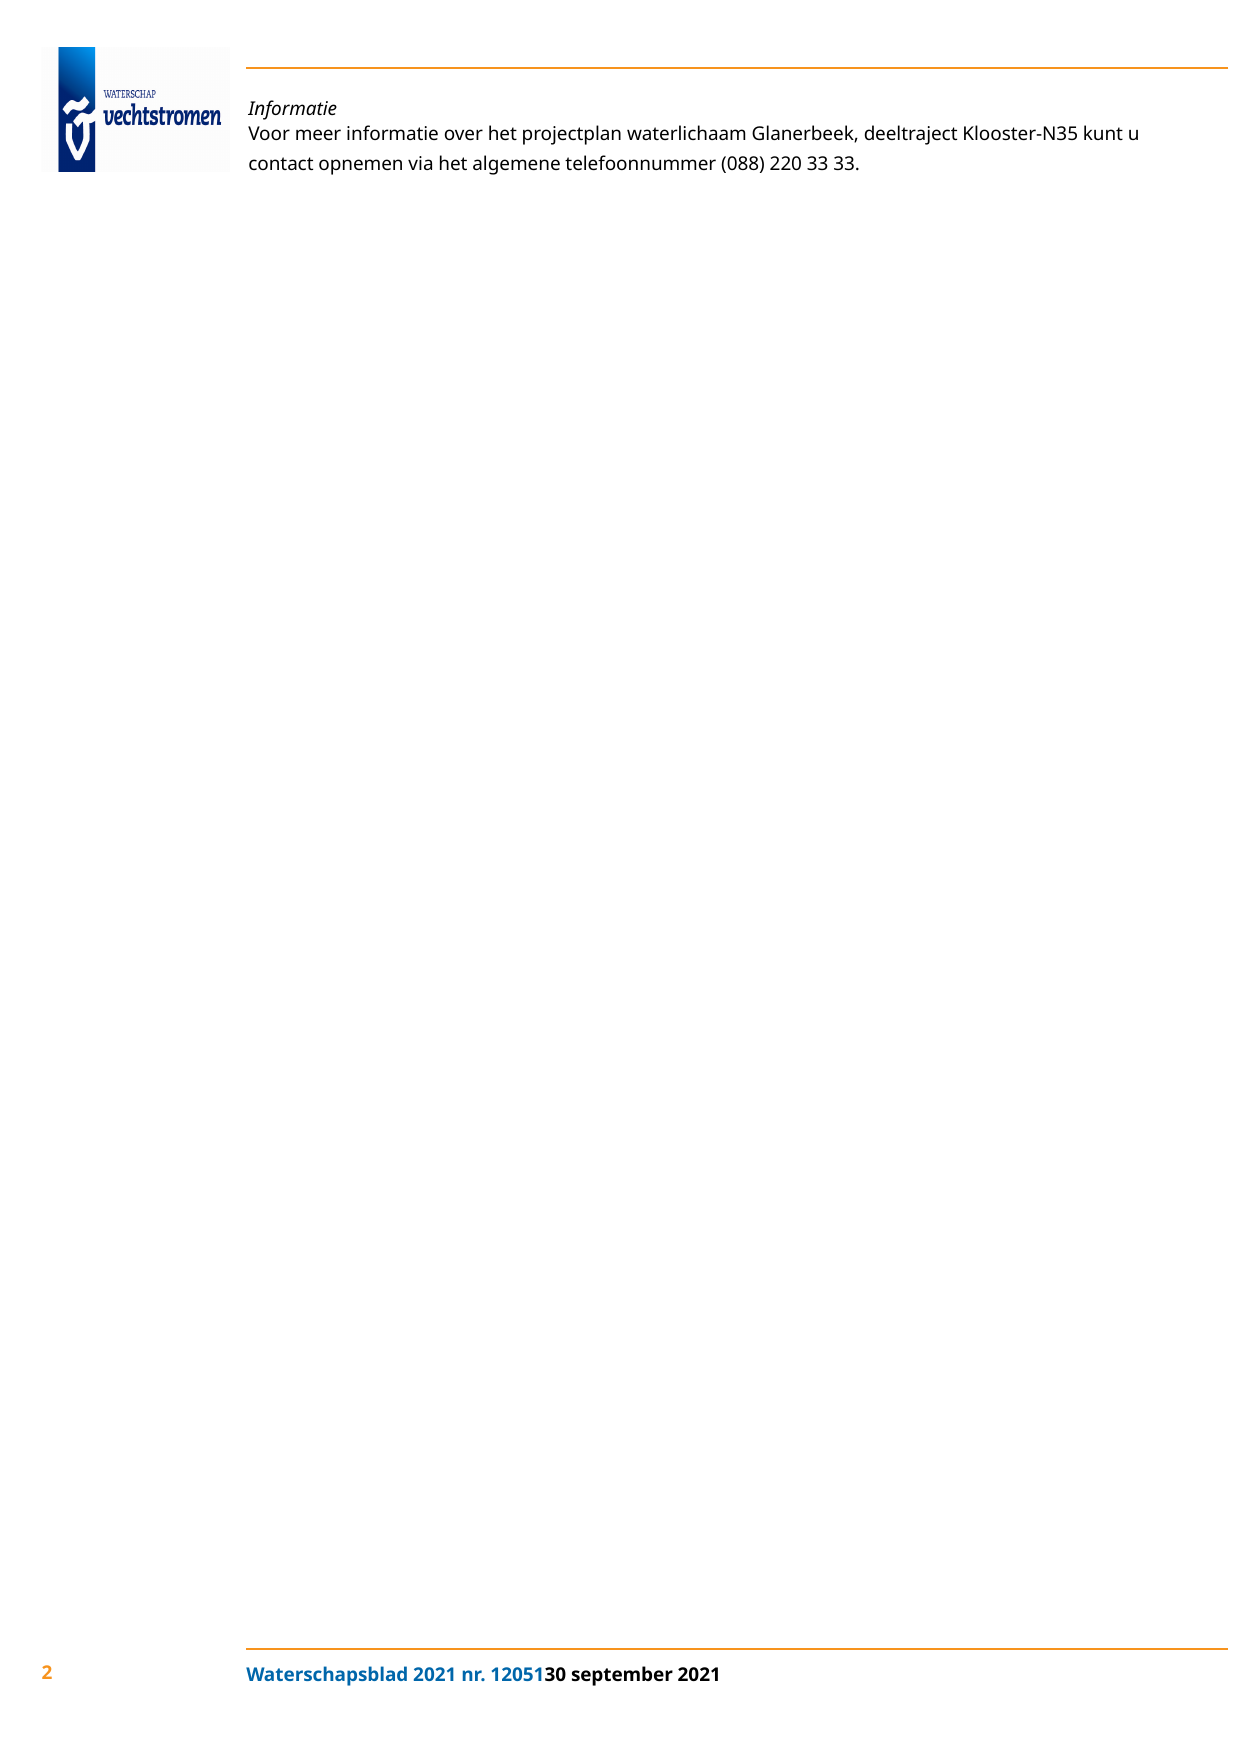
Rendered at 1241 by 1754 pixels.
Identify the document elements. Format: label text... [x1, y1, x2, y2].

text Voor meer informatie over het projectplan waterlichaam Glanerbeek, deeltraject Klooster-N35 kunt u contact opnemen via het algemene telefoonnummer (088) 220 33 33. [248, 121, 1152, 176]
picture [41, 47, 231, 172]
text Informatie [248, 95, 1152, 121]
